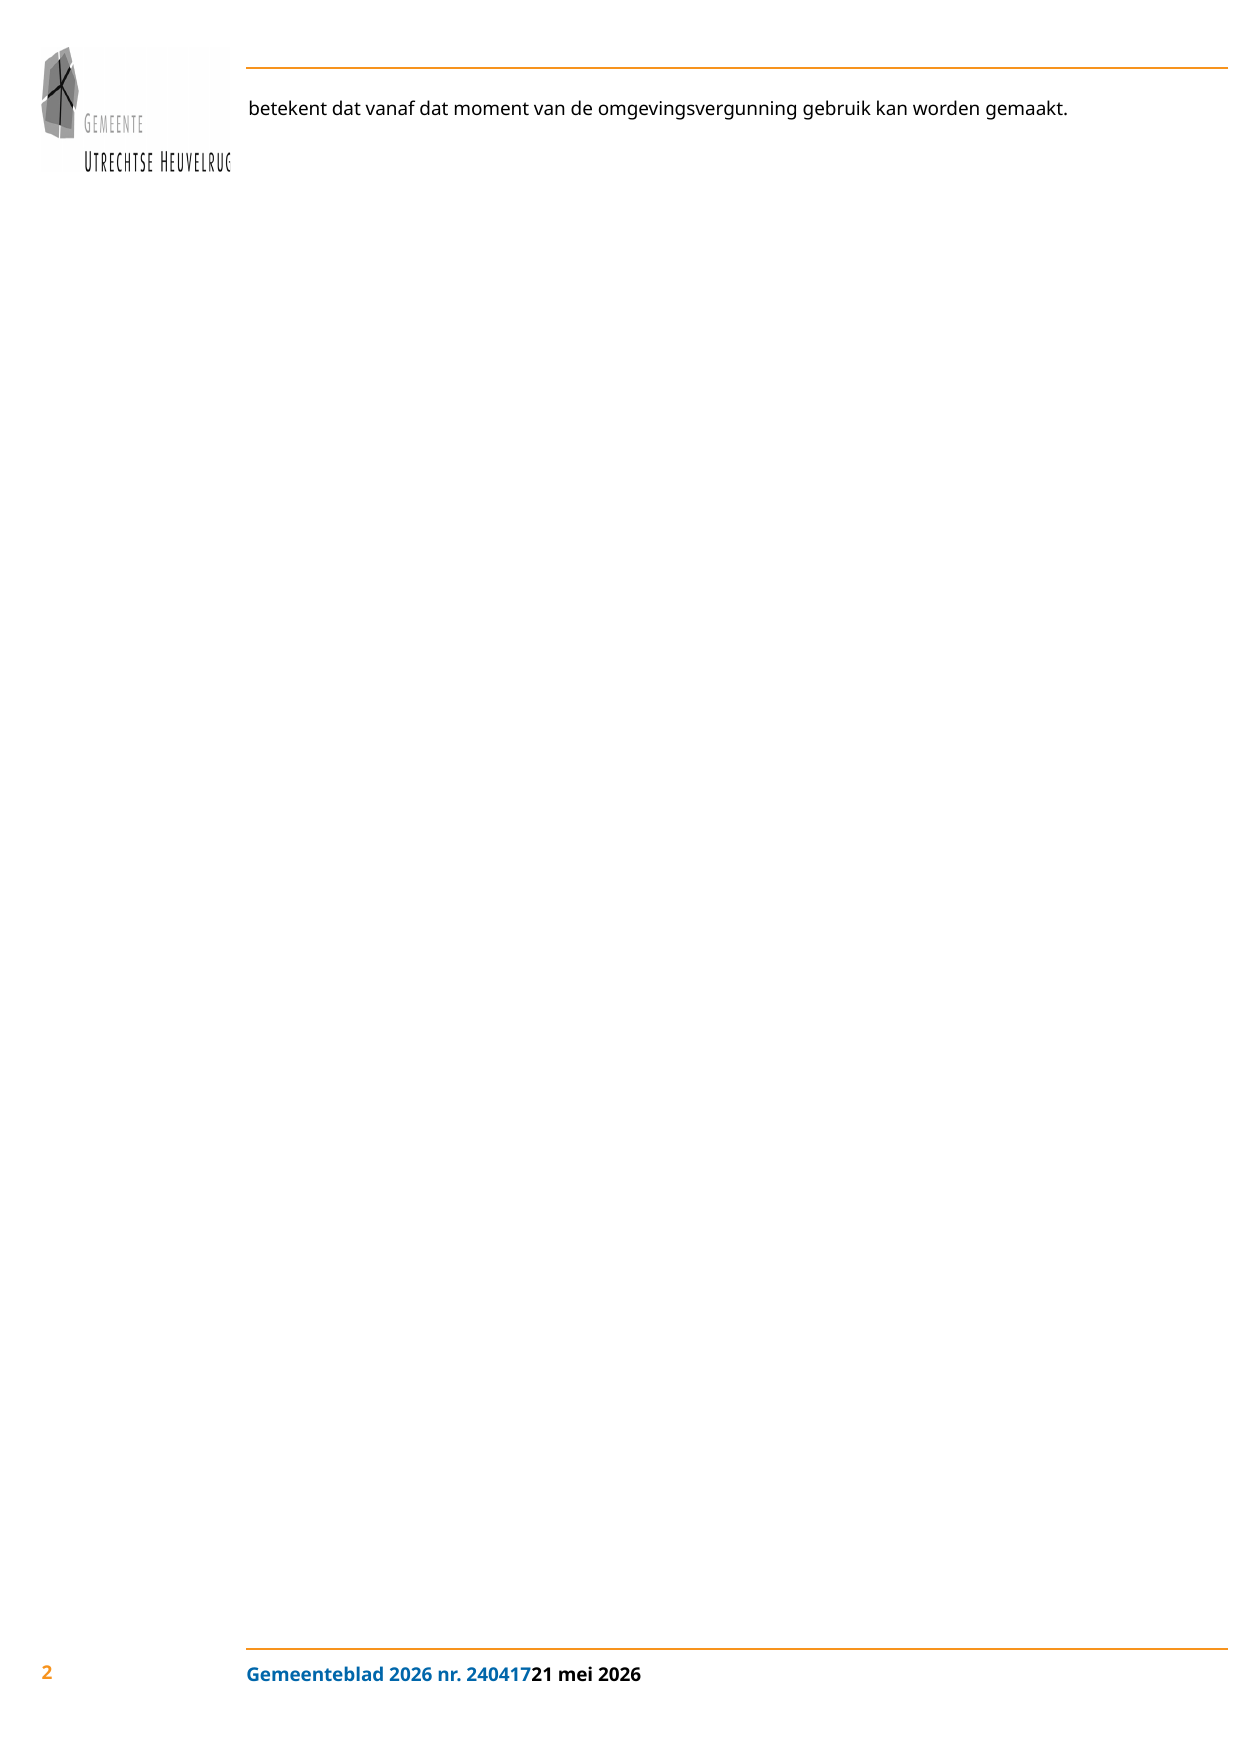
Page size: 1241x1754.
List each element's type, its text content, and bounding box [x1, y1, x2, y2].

text betekent dat vanaf dat moment van de omgevingsvergunning gebruik kan worden gemaakt. [248, 95, 1152, 121]
picture [41, 47, 231, 172]
